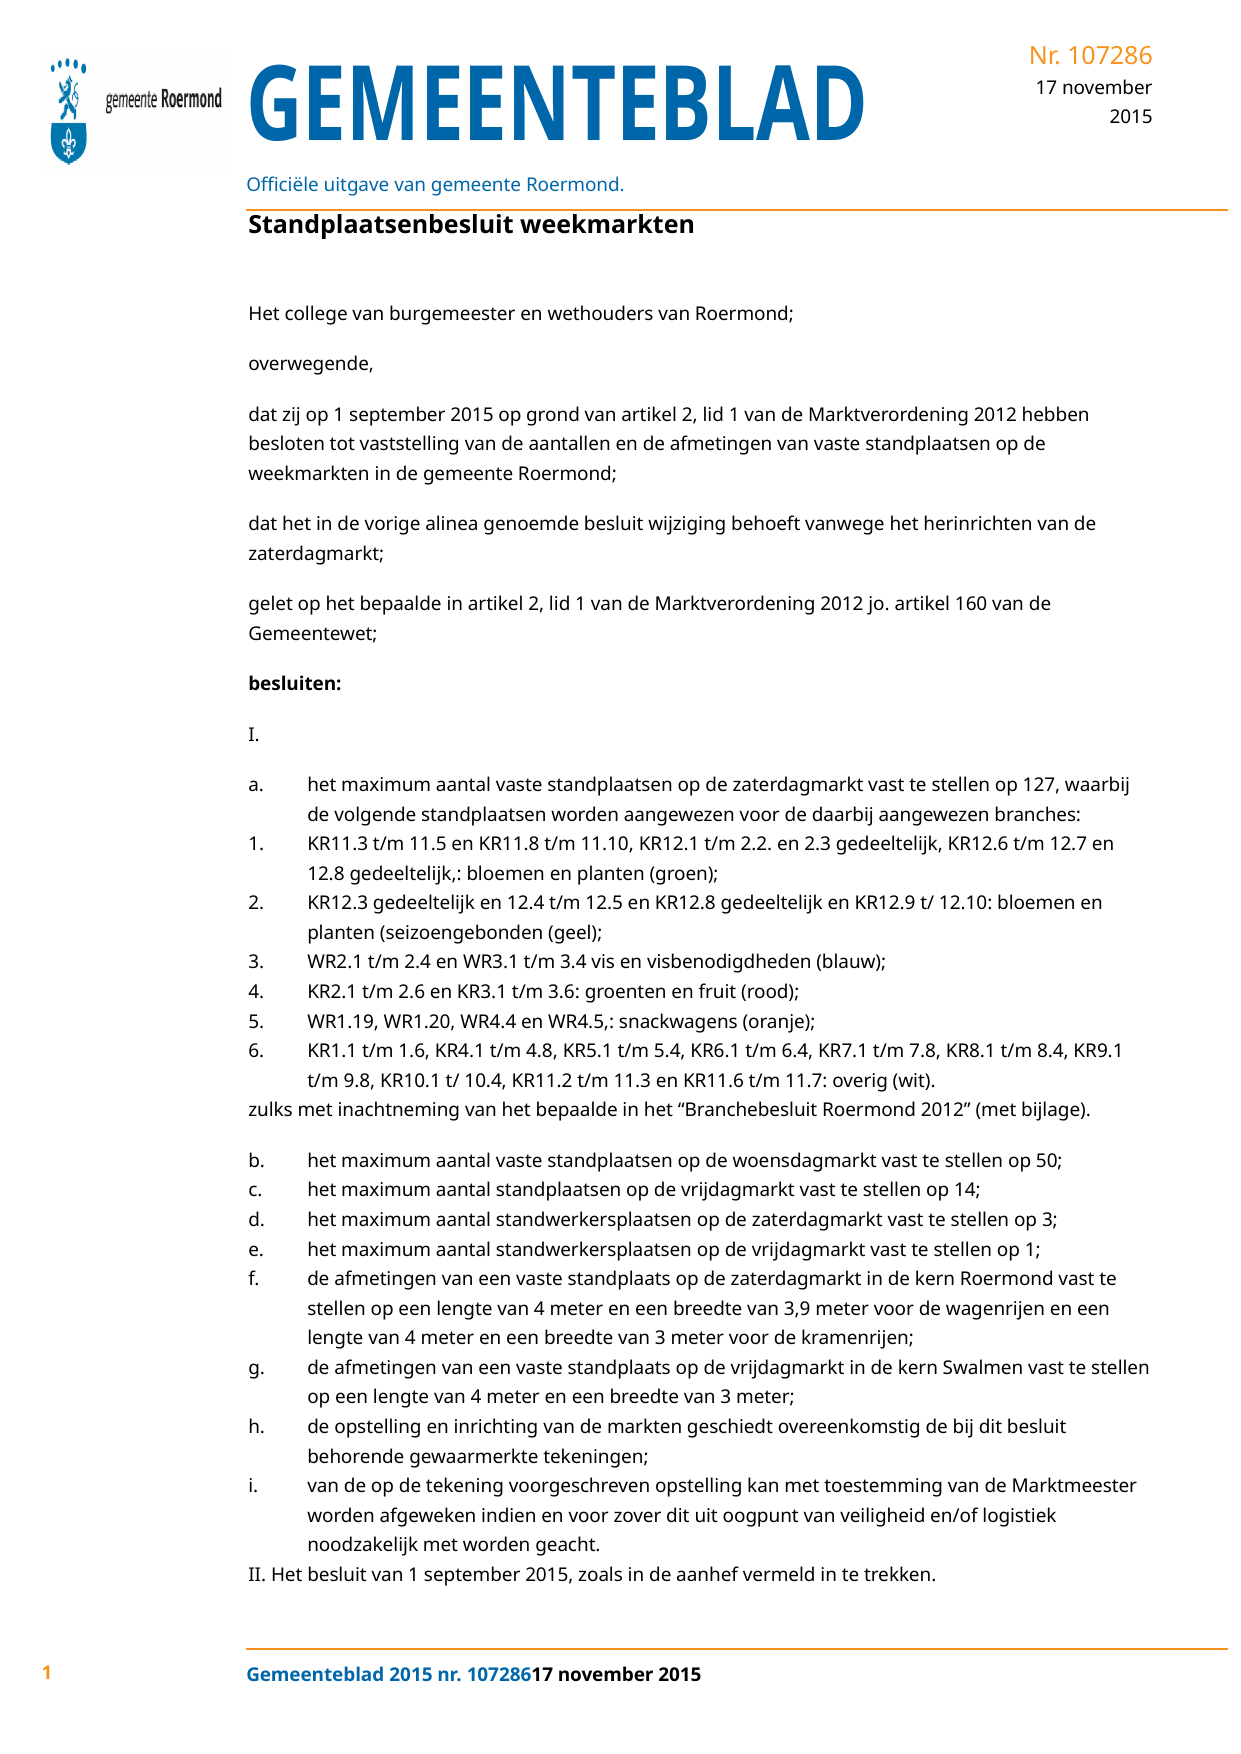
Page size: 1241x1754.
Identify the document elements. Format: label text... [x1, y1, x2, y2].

text overwegende, [248, 350, 1152, 376]
list de afmetingen van een vaste standplaats op de vrijdagmarkt in de kern Swalmen vast te stellen op een lengte van 4 meter en een breedte van 3 meter; [248, 1354, 1152, 1409]
text Het college van burgemeester en wethouders van Roermond; [248, 300, 1152, 326]
list WR1.19, WR1.20, WR4.4 en WR4.5,: snackwagens (oranje); [248, 1008, 1152, 1033]
text zulks met inachtneming van het bepaalde in het “Branchebesluit Roermond 2012” (met bijlage). [248, 1097, 1152, 1122]
list KR1.1 t/m 1.6, KR4.1 t/m 4.8, KR5.1 t/m 5.4, KR6.1 t/m 6.4, KR7.1 t/m 7.8, KR8.1 t/m 8.4, KR9.1 t/m 9.8, KR10.1 t/ 10.4, KR11.2 t/m 11.3 en KR11.6 t/m 11.7: overig (wit). [248, 1037, 1152, 1093]
list van de op de tekening voorgeschreven opstelling kan met toestemming van de Marktmeester worden afgeweken indien en voor zover dit uit oogpunt van veiligheid en/of logistiek noodzakelijk met worden geacht. [248, 1472, 1152, 1557]
list KR11.3 t/m 11.5 en KR11.8 t/m 11.10, KR12.1 t/m 2.2. en 2.3 gedeeltelijk, KR12.6 t/m 12.7 en 12.8 gedeeltelijk,: bloemen en planten (groen); [248, 830, 1152, 886]
list WR2.1 t/m 2.4 en WR3.1 t/m 3.4 vis en visbenodigdheden (blauw); [248, 949, 1152, 974]
list KR12.3 gedeeltelijk en 12.4 t/m 12.5 en KR12.8 gedeeltelijk en KR12.9 t/ 12.10: bloemen en planten (seizoengebonden (geel); [248, 889, 1152, 945]
list het maximum aantal standplaatsen op de vrijdagmarkt vast te stellen op 14; [248, 1177, 1152, 1202]
text I. [248, 721, 1152, 746]
list het maximum aantal vaste standplaatsen op de woensdagmarkt vast te stellen op 50; [248, 1147, 1152, 1173]
text besluiten: [248, 670, 1152, 696]
text dat zij op 1 september 2015 op grond van artikel 2, lid 1 van de Marktverordening 2012 hebben besloten tot vaststelling van de aantallen en de afmetingen van vaste standplaatsen op de weekmarkten in de gemeente Roermond; [248, 401, 1152, 486]
picture [41, 47, 231, 172]
text gelet op het bepaalde in artikel 2, lid 1 van de Marktverordening 2012 jo. artikel 160 van de Gemeentewet; [248, 590, 1152, 646]
text Standplaatsenbesluit weekmarkten [248, 211, 1152, 241]
list het maximum aantal standwerkersplaatsen op de zaterdagmarkt vast te stellen op 3; [248, 1206, 1152, 1232]
text dat het in de vorige alinea genoemde besluit wijziging behoeft vanwege het herinrichten van de zaterdagmarkt; [248, 510, 1152, 566]
list KR2.1 t/m 2.6 en KR3.1 t/m 3.6: groenten en fruit (rood); [248, 978, 1152, 1004]
list de opstelling en inrichting van de markten geschiedt overeenkomstig de bij dit besluit behorende gewaarmerkte tekeningen; [248, 1413, 1152, 1468]
list het maximum aantal standwerkersplaatsen op de vrijdagmarkt vast te stellen op 1; [248, 1236, 1152, 1261]
list de afmetingen van een vaste standplaats op de zaterdagmarkt in de kern Roermond vast te stellen op een lengte van 4 meter en een breedte van 3,9 meter voor de wagenrijen en een lengte van 4 meter en een breedte van 3 meter voor de kramenrijen; [248, 1265, 1152, 1350]
text II. Het besluit van 1 september 2015, zoals in de aanhef vermeld in te trekken. [248, 1561, 1152, 1587]
list het maximum aantal vaste standplaatsen op de zaterdagmarkt vast te stellen op 127, waarbij de volgende standplaatsen worden aangewezen voor de daarbij aangewezen branches: [248, 771, 1152, 826]
